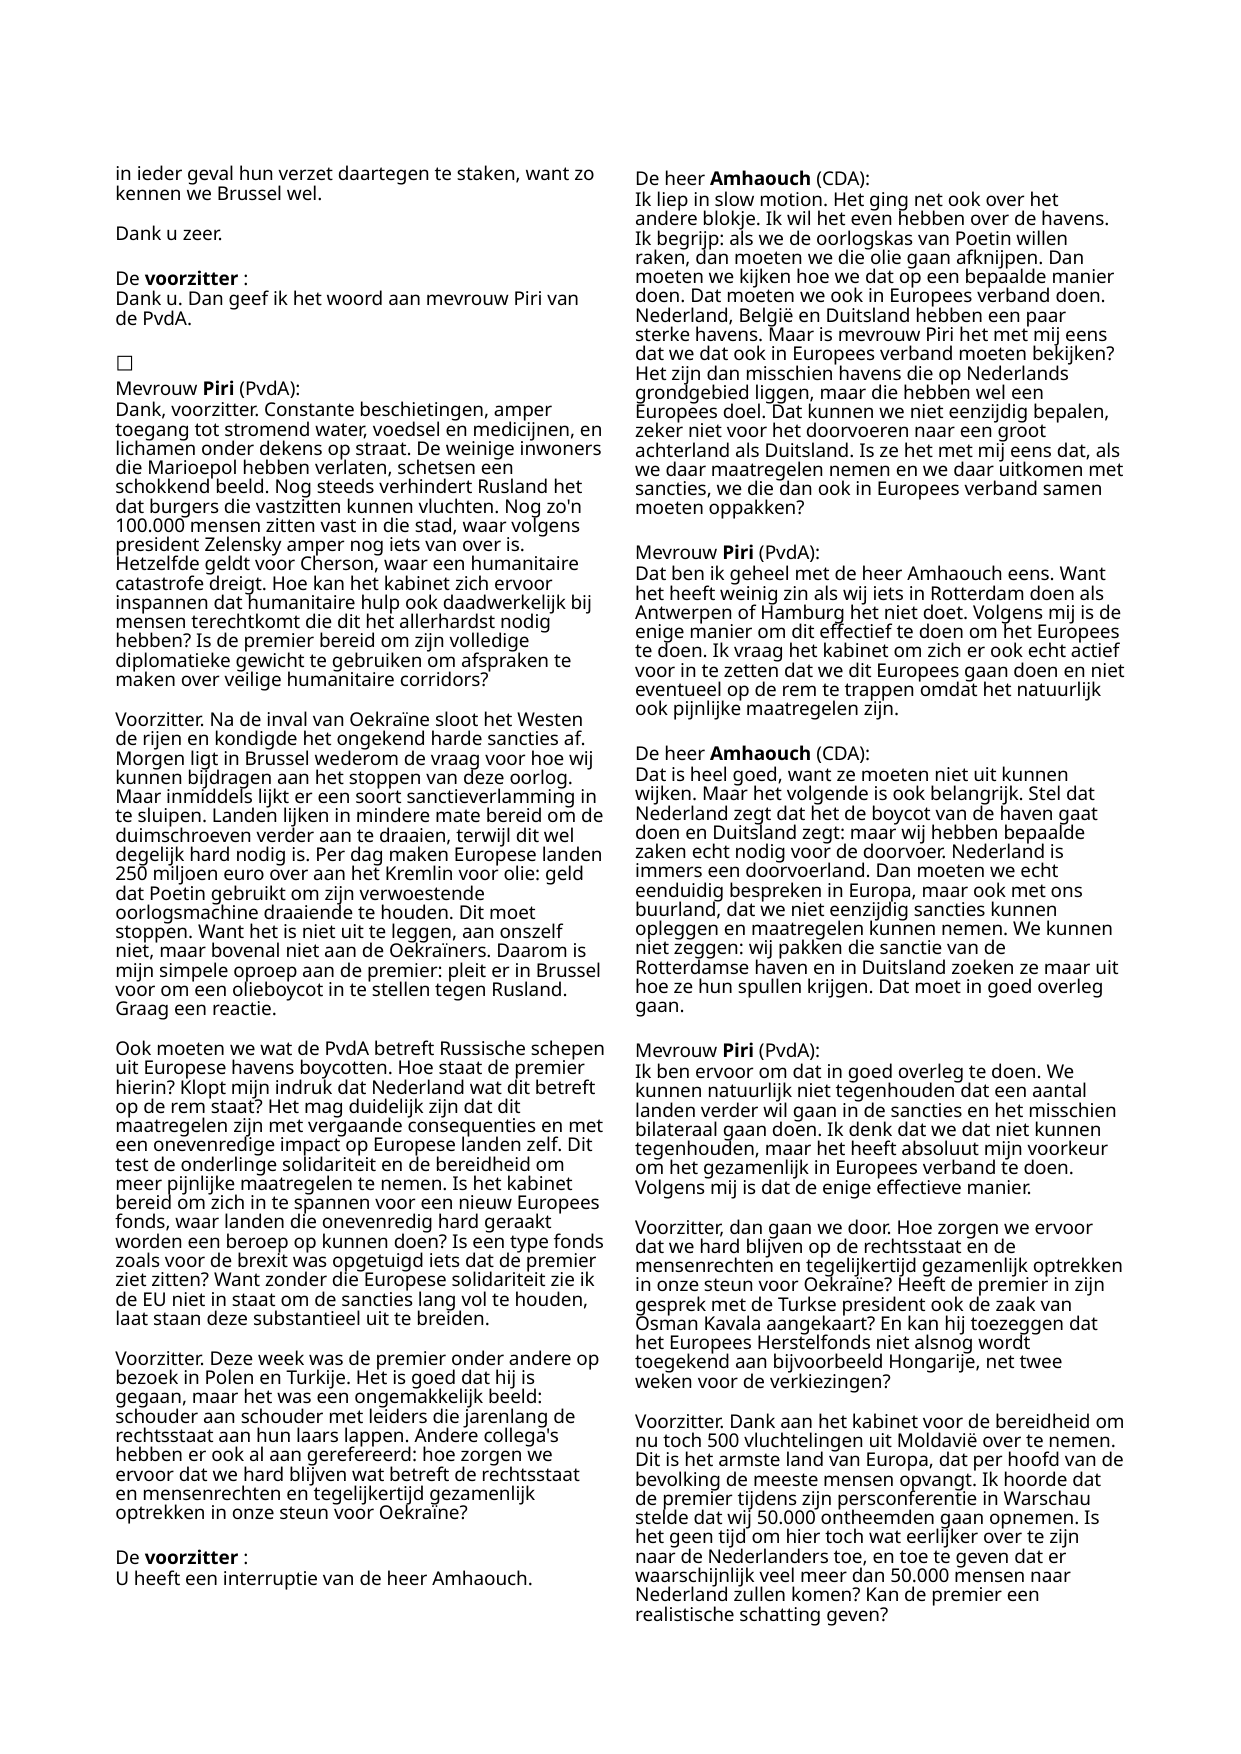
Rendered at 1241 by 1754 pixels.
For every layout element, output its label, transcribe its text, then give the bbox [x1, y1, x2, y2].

text Dank u. Dan geef ik het woord aan mevrouw Piri van de PvdA. [115, 290, 605, 329]
text Voorzitter. Na de inval van Oekraïne sloot het Westen de rijen en kondigde het ongekend harde sancties af. Morgen ligt in Brussel wederom de vraag voor hoe wij kunnen bijdragen aan het stoppen van deze oorlog. Maar inmiddels lijkt er een soort sanctieverlamming in te sluipen. Landen lijken in mindere mate bereid om de duimschroeven verder aan te draaien, terwijl dit wel degelijk hard nodig is. Per dag maken Europese landen 250 miljoen euro over aan het Kremlin voor olie: geld dat Poetin gebruikt om zijn verwoestende oorlogsmachine draaiende te houden. Dit moet stoppen. Want het is niet uit te leggen, aan onszelf niet, maar bovenal niet aan de Oekraïners. Daarom is mijn simpele oproep aan de premier: pleit er in Brussel voor om een olieboycot in te stellen tegen Rusland. Graag een reactie. [115, 711, 605, 1019]
text Voorzitter. Deze week was de premier onder andere op bezoek in Polen en Turkije. Het is goed dat hij is gegaan, maar het was een ongemakkelijk beeld: schouder aan schouder met leiders die jarenlang de rechtsstaat aan hun laars lappen. Andere collega's hebben er ook al aan gerefereerd: hoe zorgen we ervoor dat we hard blijven wat betreft de rechtsstaat en mensenrechten en tegelijkertijd gezamenlijk optrekken in onze steun voor Oekraïne? [115, 1350, 605, 1523]
text Mevrouw Piri (PvdA): [635, 539, 1125, 565]
text Ik ben ervoor om dat in goed overleg te doen. We kunnen natuurlijk niet tegenhouden dat een aantal landen verder wil gaan in de sancties en het misschien bilateraal gaan doen. Ik denk dat we dat niet kunnen tegenhouden, maar het heeft absoluut mijn voorkeur om het gezamenlijk in Europees verband te doen. Volgens mij is dat de enige effectieve manier. [635, 1063, 1125, 1198]
text Mevrouw Piri (PvdA): [115, 376, 605, 401]
text ⬜ [115, 350, 605, 376]
text Ik liep in slow motion. Het ging net ook over het andere blokje. Ik wil het even hebben over de havens. Ik begrijp: als we de oorlogskas van Poetin willen raken, dan moeten we die olie gaan afknijpen. Dan moeten we kijken hoe we dat op een bepaalde manier doen. Dat moeten we ook in Europees verband doen. Nederland, België en Duitsland hebben een paar sterke havens. Maar is mevrouw Piri het met mij eens dat we dat ook in Europees verband moeten bekijken? Het zijn dan misschien havens die op Nederlands grondgebied liggen, maar die hebben wel een Europees doel. Dat kunnen we niet eenzijdig bepalen, zeker niet voor het doorvoeren naar een groot achterland als Duitsland. Is ze het met mij eens dat, als we daar maatregelen nemen en we daar uitkomen met sancties, we die dan ook in Europees verband samen moeten oppakken? [635, 191, 1125, 519]
text Ook moeten we wat de PvdA betreft Russische schepen uit Europese havens boycotten. Hoe staat de premier hierin? Klopt mijn indruk dat Nederland wat dit betreft op de rem staat? Het mag duidelijk zijn dat dit maatregelen zijn met vergaande consequenties en met een onevenredige impact op Europese landen zelf. Dit test de onderlinge solidariteit en de bereidheid om meer pijnlijke maatregelen te nemen. Is het kabinet bereid om zich in te spannen voor een nieuw Europees fonds, waar landen die onevenredig hard geraakt worden een beroep op kunnen doen? Is een type fonds zoals voor de brexit was opgetuigd iets dat de premier ziet zitten? Want zonder die Europese solidariteit zie ik de EU niet in staat om de sancties lang vol te houden, laat staan deze substantieel uit te breiden. [115, 1040, 605, 1329]
text Voorzitter. Dank aan het kabinet voor de bereidheid om nu toch 500 vluchtelingen uit Moldavië over te nemen. Dit is het armste land van Europa, dat per hoofd van de bevolking de meeste mensen opvangt. Ik hoorde dat de premier tijdens zijn persconferentie in Warschau stelde dat wij 50.000 ontheemden gaan opnemen. Is het geen tijd om hier toch wat eerlijker over te zijn naar de Nederlanders toe, en toe te geven dat er waarschijnlijk veel meer dan 50.000 mensen naar Nederland zullen komen? Kan de premier een realistische schatting geven? [635, 1413, 1125, 1625]
text in ieder geval hun verzet daartegen te staken, want zo kennen we Brussel wel. [115, 165, 605, 204]
text Voorzitter, dan gaan we door. Hoe zorgen we ervoor dat we hard blijven op de rechtsstaat en de mensenrechten en tegelijkertijd gezamenlijk optrekken in onze steun voor Oekraïne? Heeft de premier in zijn gesprek met de Turkse president ook de zaak van Osman Kavala aangekaart? En kan hij toezeggen dat het Europees Herstelfonds niet alsnog wordt toegekend aan bijvoorbeeld Hongarije, net twee weken voor de verkiezingen? [635, 1219, 1125, 1392]
text De heer Amhaouch (CDA): [635, 740, 1125, 766]
text Dank, voorzitter. Constante beschietingen, amper toegang tot stromend water, voedsel en medicijnen, en lichamen onder dekens op straat. De weinige inwoners die Marioepol hebben verlaten, schetsen een schokkend beeld. Nog steeds verhindert Rusland het dat burgers die vastzitten kunnen vluchten. Nog zo'n 100.000 mensen zitten vast in die stad, waar volgens president Zelensky amper nog iets van over is. Hetzelfde geldt voor Cherson, waar een humanitaire catastrofe dreigt. Hoe kan het kabinet zich ervoor inspannen dat humanitaire hulp ook daadwerkelijk bij mensen terechtkomt die dit het allerhardst nodig hebben? Is de premier bereid om zijn volledige diplomatieke gewicht te gebruiken om afspraken te maken over veilige humanitaire corridors? [115, 401, 605, 690]
text Dat ben ik geheel met de heer Amhaouch eens. Want het heeft weinig zin als wij iets in Rotterdam doen als Antwerpen of Hamburg het niet doet. Volgens mij is de enige manier om dit effectief te doen om het Europees te doen. Ik vraag het kabinet om zich er ook echt actief voor in te zetten dat we dit Europees gaan doen en niet eventueel op de rem te trappen omdat het natuurlijk ook pijnlijke maatregelen zijn. [635, 565, 1125, 719]
text Mevrouw Piri (PvdA): [635, 1037, 1125, 1063]
text De voorzitter : [115, 265, 605, 290]
text De voorzitter : [115, 1544, 605, 1570]
text Dat is heel goed, want ze moeten niet uit kunnen wijken. Maar het volgende is ook belangrijk. Stel dat Nederland zegt dat het de boycot van de haven gaat doen en Duitsland zegt: maar wij hebben bepaalde zaken echt nodig voor de doorvoer. Nederland is immers een doorvoerland. Dan moeten we echt eenduidig bespreken in Europa, maar ook met ons buurland, dat we niet eenzijdig sancties kunnen opleggen en maatregelen kunnen nemen. We kunnen niet zeggen: wij pakken die sanctie van de Rotterdamse haven en in Duitsland zoeken ze maar uit hoe ze hun spullen krijgen. Dat moet in goed overleg gaan. [635, 766, 1125, 1016]
text U heeft een interruptie van de heer Amhaouch. [115, 1570, 605, 1589]
text Dank u zeer. [115, 224, 605, 244]
text De heer Amhaouch (CDA): [635, 165, 1125, 191]
